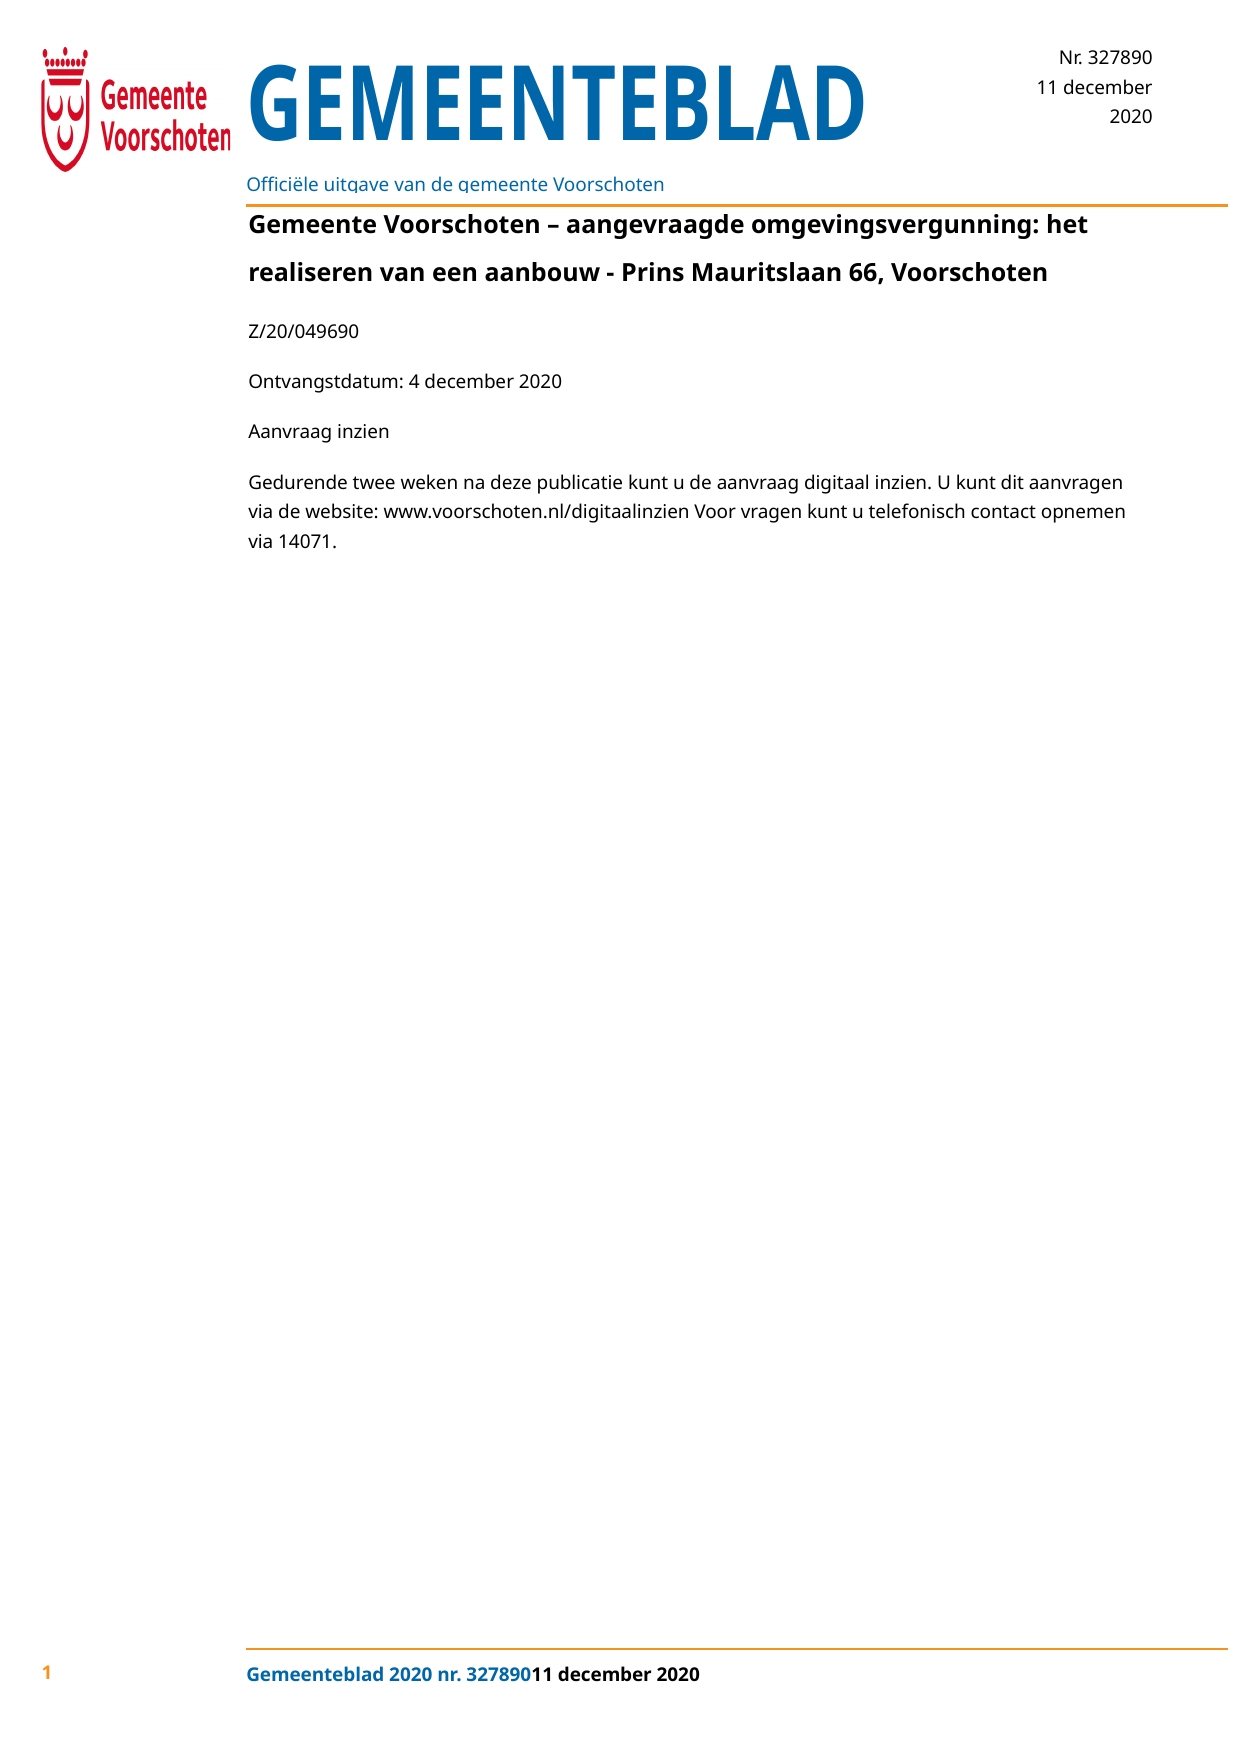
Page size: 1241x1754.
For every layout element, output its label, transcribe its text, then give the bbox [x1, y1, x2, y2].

picture [41, 47, 231, 172]
text Z/20/049690 [248, 318, 1152, 344]
text Aanvraag inzien [248, 419, 1152, 444]
text Ontvangstdatum: 4 december 2020 [248, 368, 1152, 394]
text Gemeente Voorschoten – aangevraagde omgevingsvergunning: het realiseren van een aanbouw - Prins Mauritslaan 66, Voorschoten [248, 207, 1152, 288]
text Gedurende twee weken na deze publicatie kunt u de aanvraag digitaal inzien. U kunt dit aanvragen via de website: www.voorschoten.nl/digitaalinzien Voor vragen kunt u telefonisch contact opnemen via 14071. [248, 469, 1152, 554]
